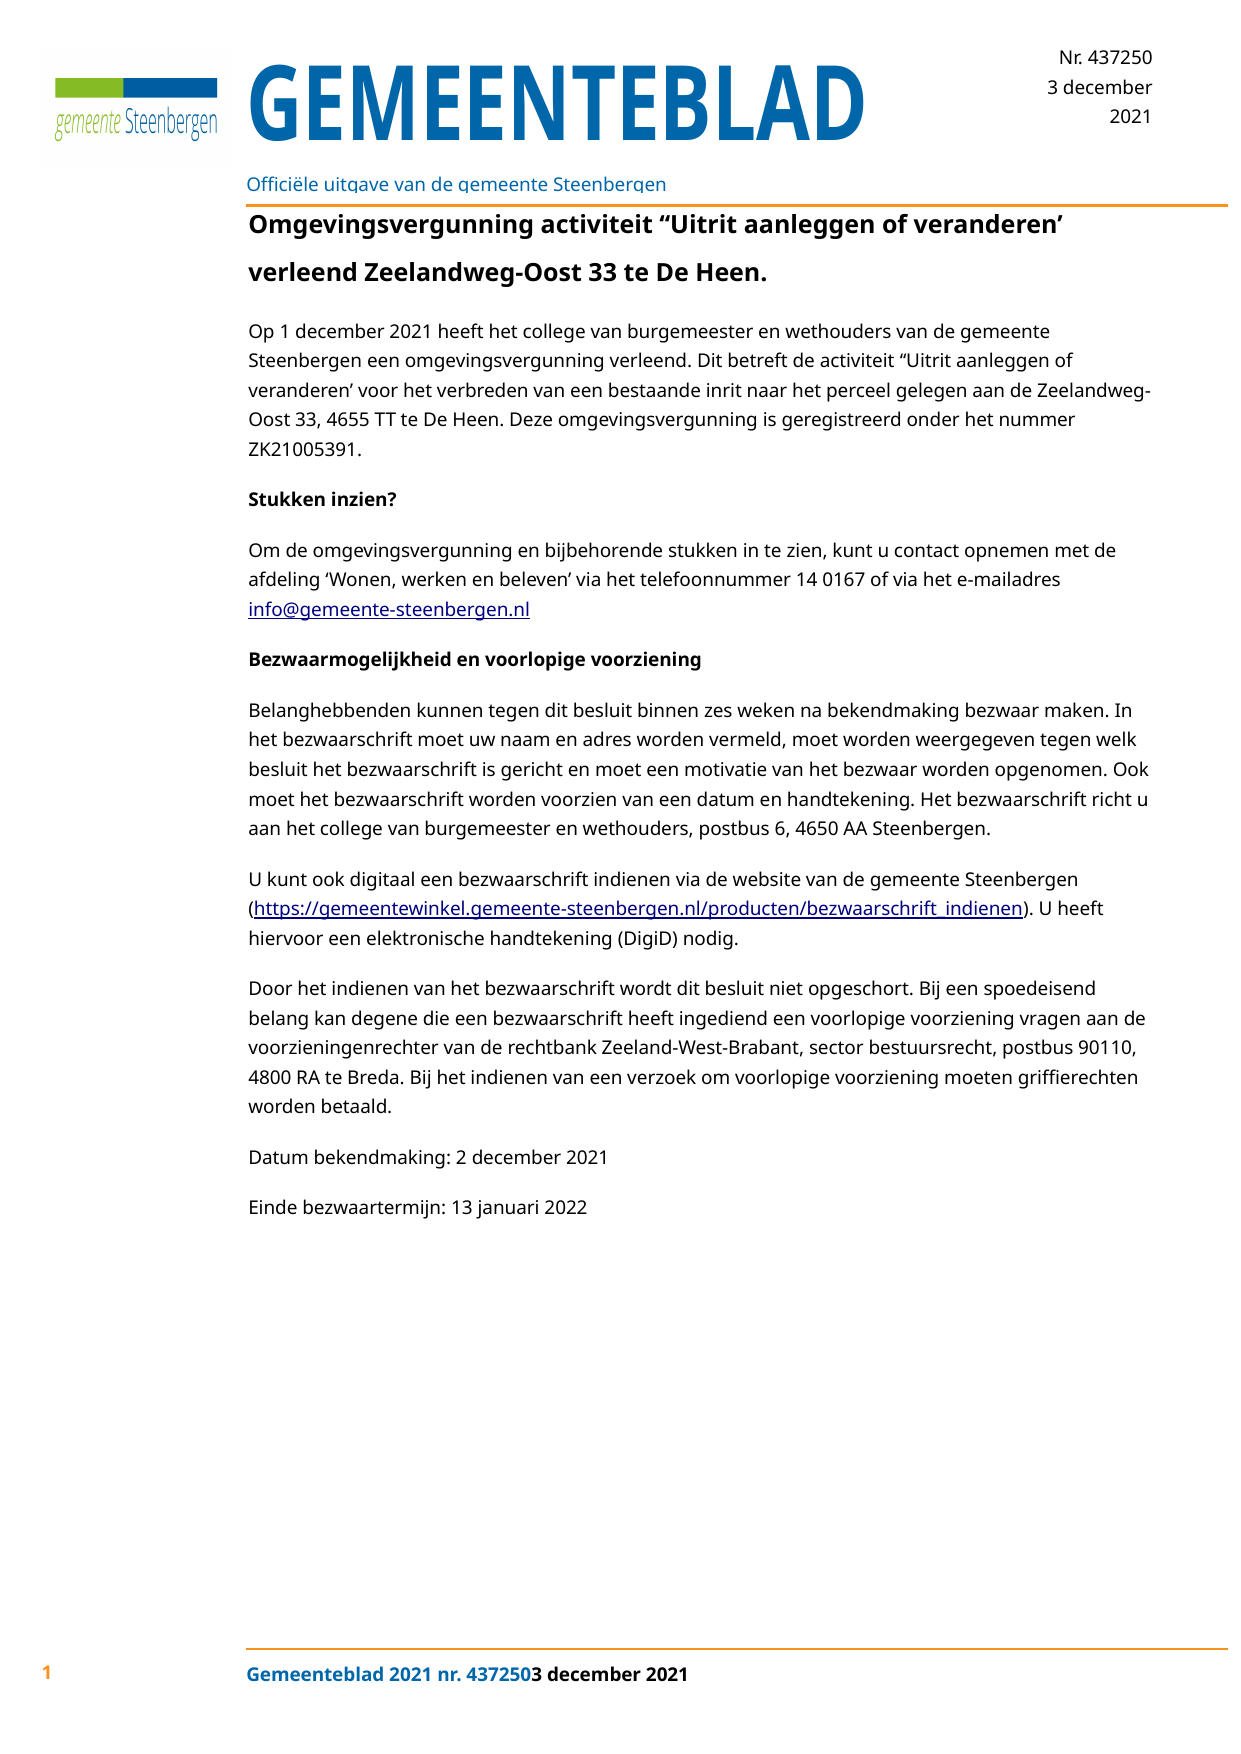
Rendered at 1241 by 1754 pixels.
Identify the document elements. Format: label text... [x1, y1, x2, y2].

text Bezwaarmogelijkheid en voorlopige voorziening [248, 647, 1152, 672]
text Einde bezwaartermijn: 13 januari 2022 [248, 1194, 1152, 1220]
text Om de omgevingsvergunning en bijbehorende stukken in te zien, kunt u contact opnemen met de afdeling ‘Wonen, werken en beleven’ via het telefoonnummer 14 0167 of via het e-mailadres info@gemeente-steenbergen.nl [248, 537, 1152, 622]
text Belanghebbenden kunnen tegen dit besluit binnen zes weken na bekendmaking bezwaar maken. In het bezwaarschrift moet uw naam en adres worden vermeld, moet worden weergegeven tegen welk besluit het bezwaarschrift is gericht en moet een motivatie van het bezwaar worden opgenomen. Ook moet het bezwaarschrift worden voorzien van een datum en handtekening. Het bezwaarschrift richt u aan het college van burgemeester en wethouders, postbus 6, 4650 AA Steenbergen. [248, 697, 1152, 841]
text Door het indienen van het bezwaarschrift wordt dit besluit niet opgeschort. Bij een spoedeisend belang kan degene die een bezwaarschrift heeft ingediend een voorlopige voorziening vragen aan de voorzieningenrechter van de rechtbank Zeeland-West-Brabant, sector bestuursrecht, postbus 90110, 4800 RA te Breda. Bij het indienen van een verzoek om voorlopige voorziening moeten griffierechten worden betaald. [248, 975, 1152, 1119]
text Omgevingsvergunning activiteit ‘‘Uitrit aanleggen of veranderen’ verleend Zeelandweg-Oost 33 te De Heen. [248, 207, 1152, 288]
picture [41, 47, 231, 172]
text U kunt ook digitaal een bezwaarschrift indienen via de website van de gemeente Steenbergen (https://gemeentewinkel.gemeente-steenbergen.nl/producten/bezwaarschrift_indienen). U heeft hiervoor een elektronische handtekening (DigiD) nodig. [248, 866, 1152, 951]
text Op 1 december 2021 heeft het college van burgemeester en wethouders van de gemeente Steenbergen een omgevingsvergunning verleend. Dit betreft de activiteit ‘‘Uitrit aanleggen of veranderen’ voor het verbreden van een bestaande inrit naar het perceel gelegen aan de Zeelandweg-Oost 33, 4655 TT te De Heen. Deze omgevingsvergunning is geregistreerd onder het nummer ZK21005391. [248, 318, 1152, 462]
text Datum bekendmaking: 2 december 2021 [248, 1144, 1152, 1170]
text Stukken inzien? [248, 487, 1152, 512]
